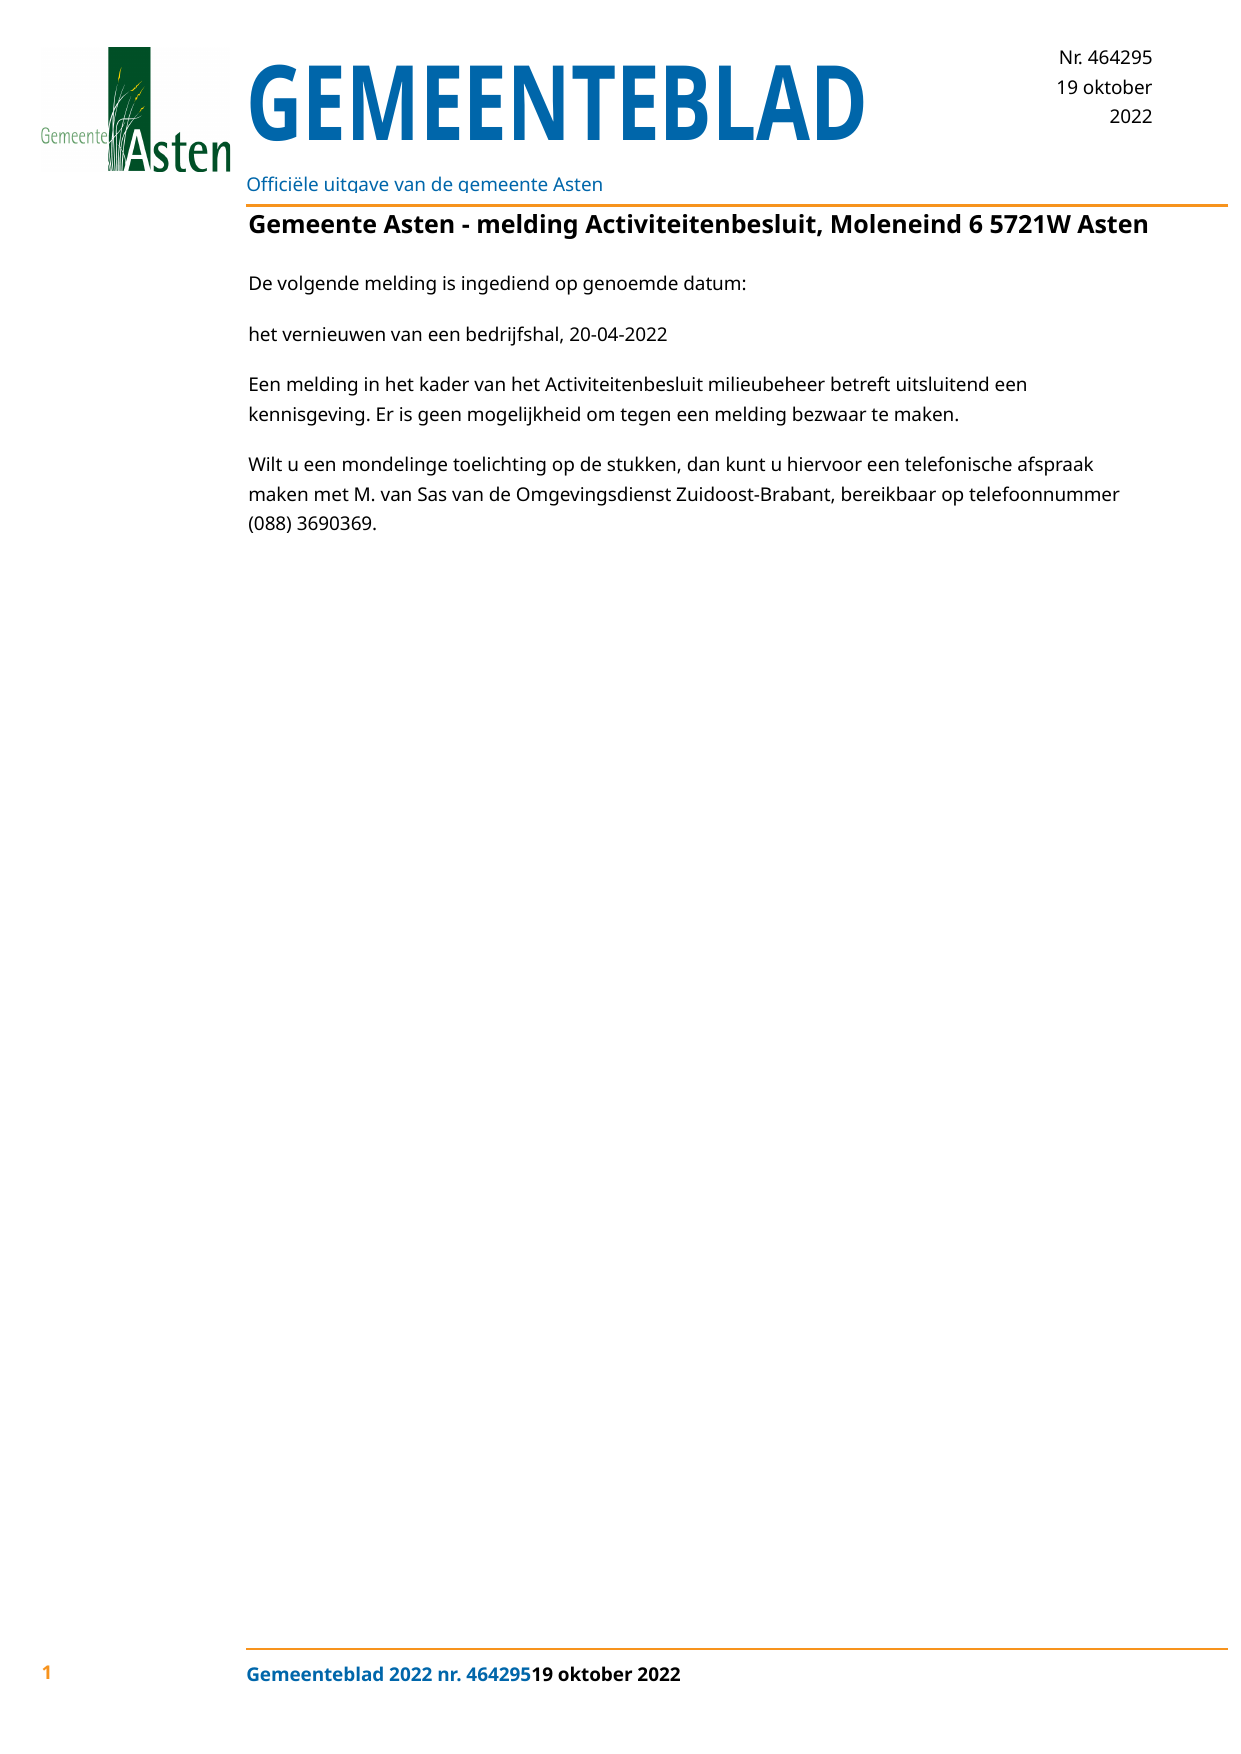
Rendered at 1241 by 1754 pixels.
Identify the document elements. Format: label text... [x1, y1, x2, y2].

text het vernieuwen van een bedrijfshal, 20-04-2022 [248, 321, 1152, 346]
text Een melding in het kader van het Activiteitenbesluit milieubeheer betreft uitsluitend een kennisgeving. Er is geen mogelijkheid om tegen een melding bezwaar te maken. [248, 371, 1152, 426]
picture [41, 47, 231, 172]
text Wilt u een mondelinge toelichting op de stukken, dan kunt u hiervoor een telefonische afspraak maken met M. van Sas van de Omgevingsdienst Zuidoost-Brabant, bereikbaar op telefoonnummer (088) 3690369. [248, 451, 1152, 536]
text De volgende melding is ingediend op genoemde datum: [248, 270, 1152, 296]
text Gemeente Asten - melding Activiteitenbesluit, Moleneind 6 5721W Asten [248, 207, 1152, 241]
